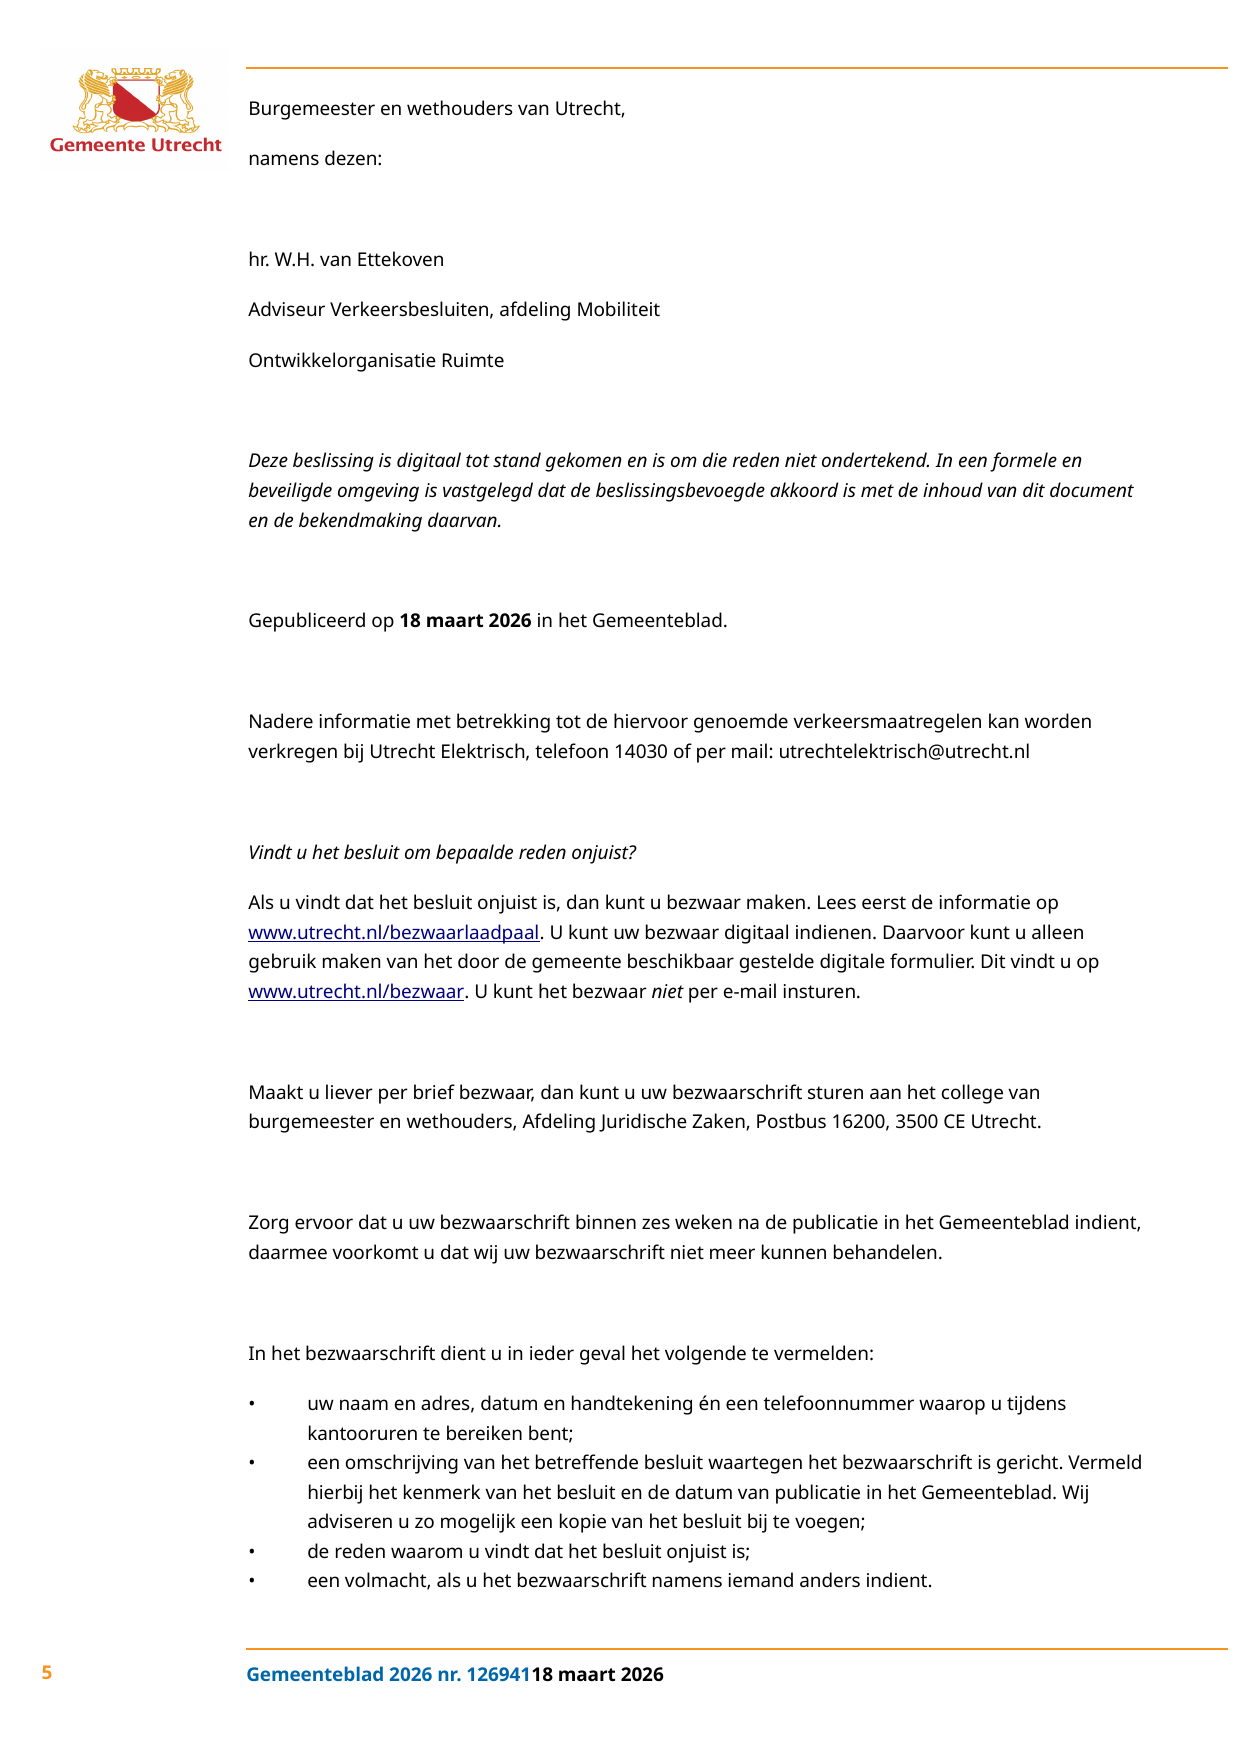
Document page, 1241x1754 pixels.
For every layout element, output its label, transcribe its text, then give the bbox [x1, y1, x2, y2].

text Als u vindt dat het besluit onjuist is, dan kunt u bezwaar maken. Lees eerst de informatie op www.utrecht.nl/bezwaarlaadpaal. U kunt uw bezwaar digitaal indienen. Daarvoor kunt u alleen gebruik maken van het door de gemeente beschikbaar gestelde digitale formulier. Dit vindt u op www.utrecht.nl/bezwaar. U kunt het bezwaar niet per e-mail insturen. [248, 889, 1152, 1004]
text Ontwikkelorganisatie Ruimte [248, 347, 1152, 373]
text namens dezen: [248, 145, 1152, 171]
text Nadere informatie met betrekking tot de hiervoor genoemde verkeersmaatregelen kan worden verkregen bij Utrecht Elektrisch, telefoon 14030 of per mail: utrechtelektrisch@utrecht.nl [248, 708, 1152, 764]
text Gepubliceerd op 18 maart 2026 in het Gemeenteblad. [248, 608, 1152, 633]
list uw naam en adres, datum en handtekening én een telefoonnummer waarop u tijdens kantooruren te bereiken bent; [248, 1390, 1152, 1446]
picture [41, 47, 231, 172]
list een omschrijving van het betreffende besluit waartegen het bezwaarschrift is gericht. Vermeld hierbij het kenmerk van het besluit en de datum van publicatie in het Gemeenteblad. Wij adviseren u zo mogelijk een kopie van het besluit bij te voegen; [248, 1449, 1152, 1534]
text Vindt u het besluit om bepaalde reden onjuist? [248, 839, 1152, 865]
text hr. W.H. van Ettekoven [248, 246, 1152, 272]
list de reden waarom u vindt dat het besluit onjuist is; [248, 1538, 1152, 1564]
text Zorg ervoor dat u uw bezwaarschrift binnen zes weken na de publicatie in het Gemeenteblad indient, daarmee voorkomt u dat wij uw bezwaarschrift niet meer kunnen behandelen. [248, 1209, 1152, 1265]
text In het bezwaarschrift dient u in ieder geval het volgende te vermelden: [248, 1340, 1152, 1366]
list een volmacht, als u het bezwaarschrift namens iemand anders indient. [248, 1568, 1152, 1593]
text Deze beslissing is digitaal tot stand gekomen en is om die reden niet ondertekend. In een formele en beveiligde omgeving is vastgelegd dat de beslissingsbevoegde akkoord is met de inhoud van dit document en de bekendmaking daarvan. [248, 448, 1152, 533]
text Adviseur Verkeersbesluiten, afdeling Mobiliteit [248, 296, 1152, 322]
text Burgemeester en wethouders van Utrecht, [248, 95, 1152, 121]
text Maakt u liever per brief bezwaar, dan kunt u uw bezwaarschrift sturen aan het college van burgemeester en wethouders, Afdeling Juridische Zaken, Postbus 16200, 3500 CE Utrecht. [248, 1079, 1152, 1134]
